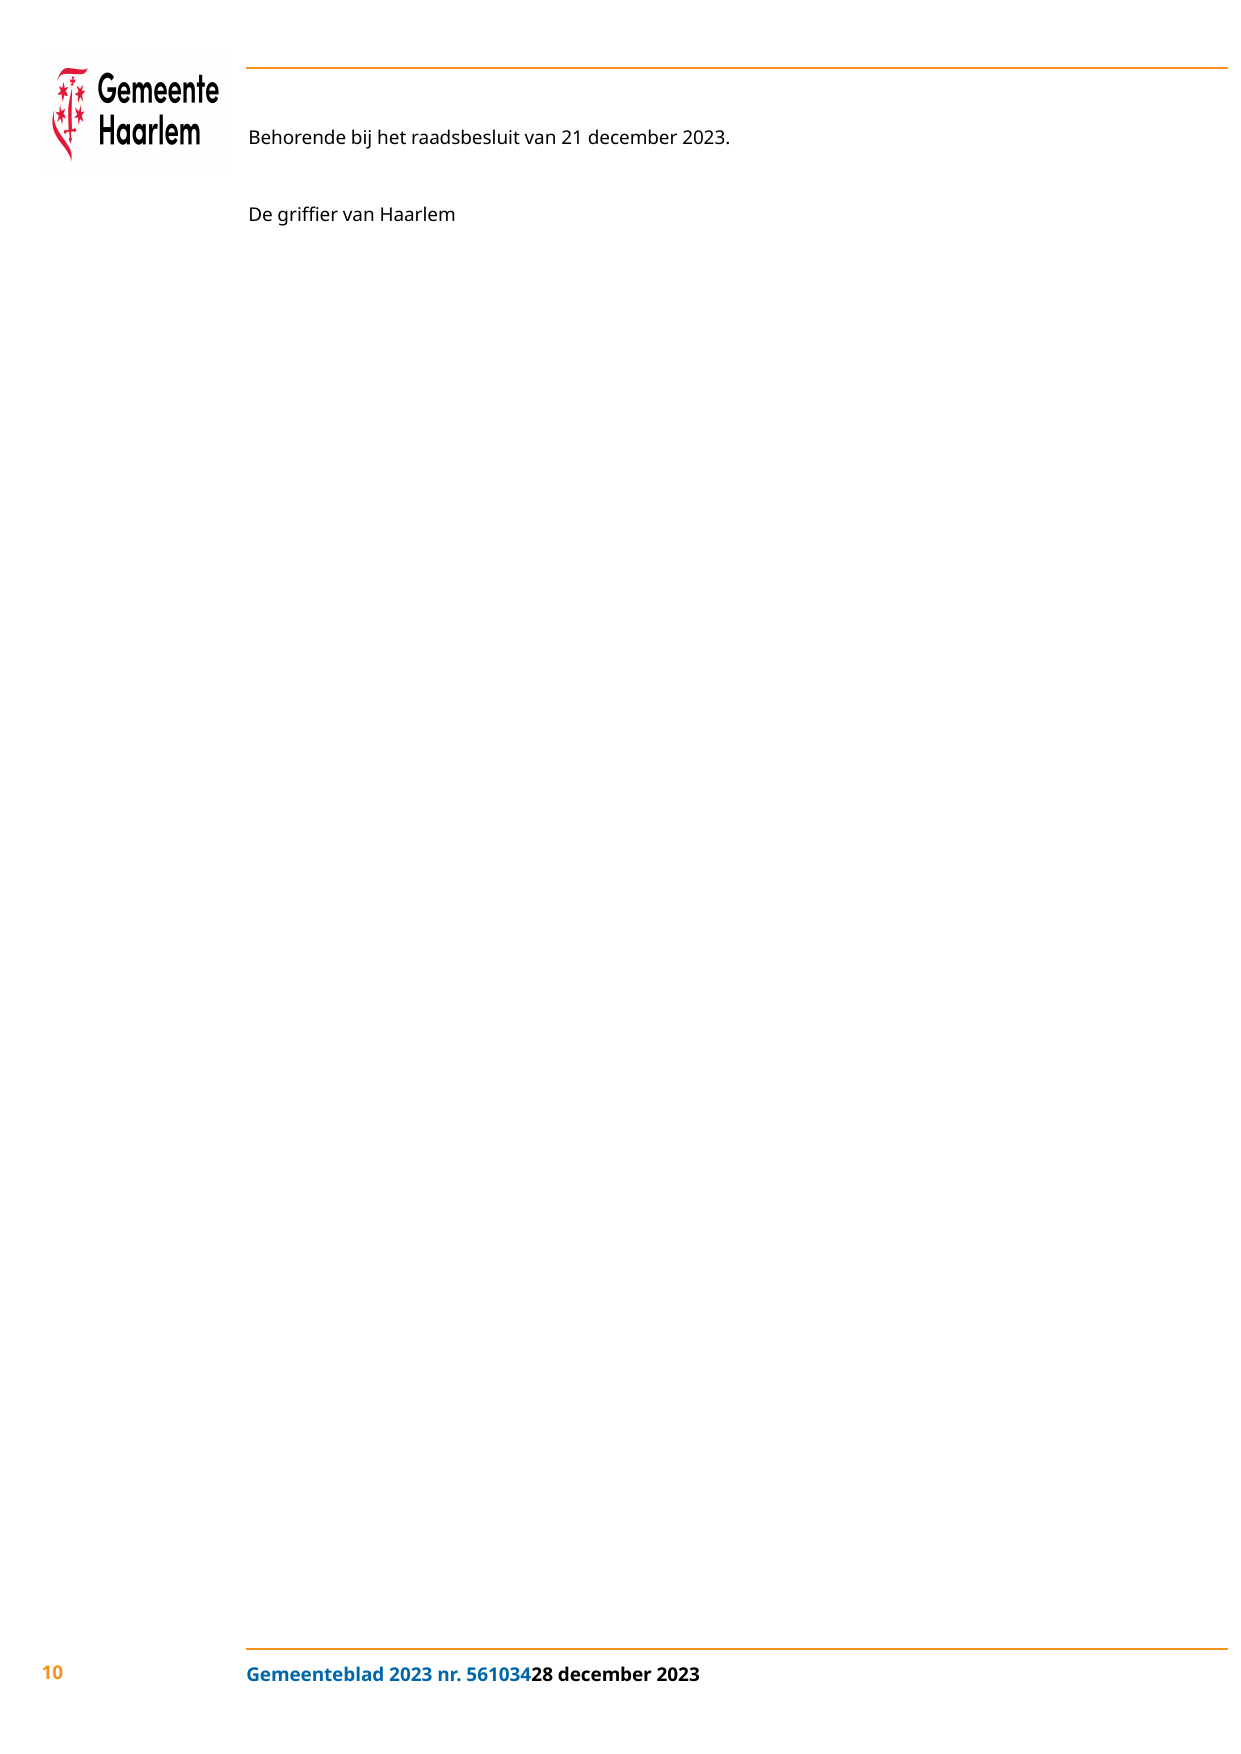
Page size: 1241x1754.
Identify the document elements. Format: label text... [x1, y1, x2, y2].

table_cell [248, 150, 1152, 176]
table_cell [248, 176, 1152, 202]
table_header Behorende bij het raadsbesluit van 21 december 2023. [248, 125, 1152, 150]
picture [41, 47, 231, 172]
table_cell De griffier van Haarlem [248, 202, 1152, 227]
